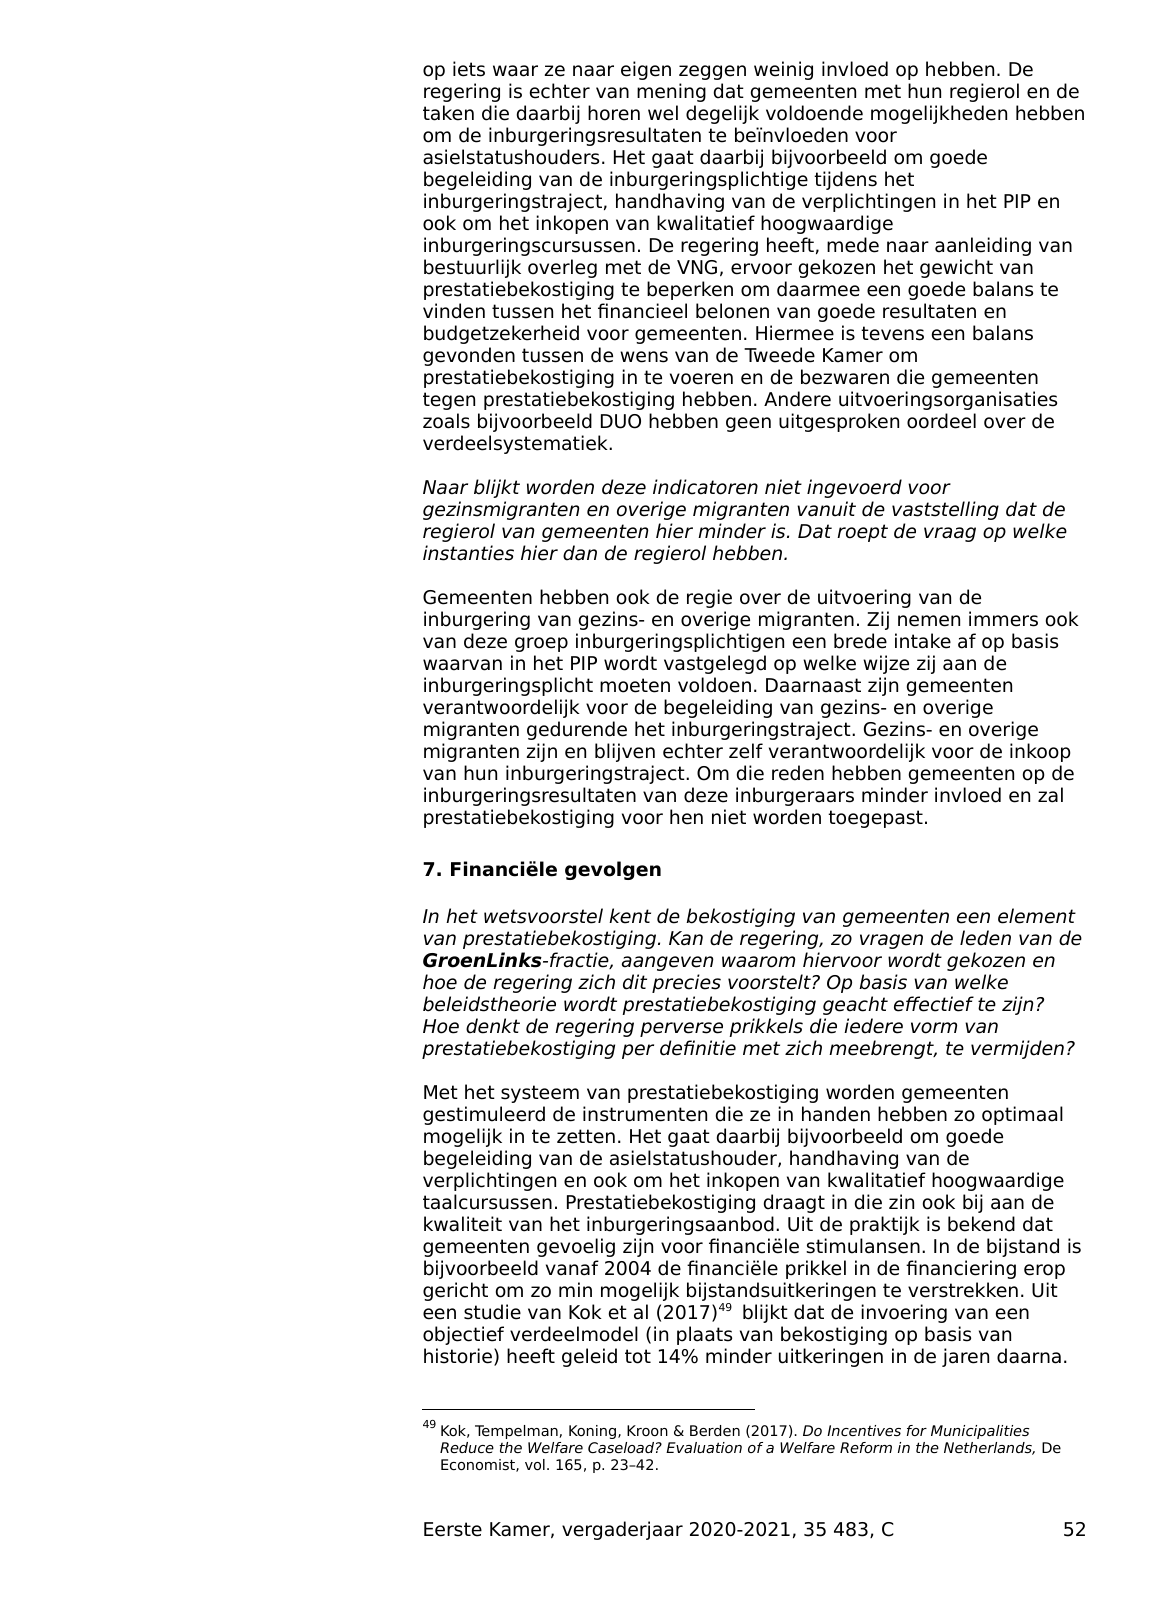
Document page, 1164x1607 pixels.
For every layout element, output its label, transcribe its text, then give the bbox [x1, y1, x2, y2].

subtitle 7. Financiële gevolgen [422, 859, 1087, 881]
text Naar blijkt worden deze indicatoren niet ingevoerd voor gezinsmigranten en overige migranten vanuit de vaststelling dat de regierol van gemeenten hier minder is. Dat roept de vraag op welke instanties hier dan de regierol hebben. [422, 477, 1087, 565]
text Kok, Tempelman, Koning, Kroon & Berden (2017). Do Incentives for Municipalities Reduce the Welfare Caseload? Evaluation of a Welfare Reform in the Netherlands, De Economist, vol. 165, p. 23–42. [422, 1418, 1087, 1474]
text Gemeenten hebben ook de regie over de uitvoering van de inburgering van gezins- en overige migranten. Zij nemen immers ook van deze groep inburgeringsplichtigen een brede intake af op basis waarvan in het PIP wordt vastgelegd op welke wijze zij aan de inburgeringsplicht moeten voldoen. Daarnaast zijn gemeenten verantwoordelijk voor de begeleiding van gezins- en overige migranten gedurende het inburgeringstraject. Gezins- en overige migranten zijn en blijven echter zelf verantwoordelijk voor de inkoop van hun inburgeringstraject. Om die reden hebben gemeenten op de inburgeringsresultaten van deze inburgeraars minder invloed en zal prestatiebekostiging voor hen niet worden toegepast. [422, 587, 1087, 829]
text Met het systeem van prestatiebekostiging worden gemeenten gestimuleerd de instrumenten die ze in handen hebben zo optimaal mogelijk in te zetten. Het gaat daarbij bijvoorbeeld om goede begeleiding van de asielstatushouder, handhaving van de verplichtingen en ook om het inkopen van kwalitatief hoogwaardige taalcursussen. Prestatiebekostiging draagt in die zin ook bij aan de kwaliteit van het inburgeringsaanbod. Uit de praktijk is bekend dat gemeenten gevoelig zijn voor financiële stimulansen. In de bijstand is bijvoorbeeld vanaf 2004 de financiële prikkel in de financiering erop gericht om zo min mogelijk bijstandsuitkeringen te verstrekken. Uit een studie van Kok et al (2017) blijkt dat de invoering van een objectief verdeelmodel (in plaats van bekostiging op basis van historie) heeft geleid tot 14% minder uitkeringen in de jaren daarna. [422, 1082, 1087, 1367]
text op iets waar ze naar eigen zeggen weinig invloed op hebben. De regering is echter van mening dat gemeenten met hun regierol en de taken die daarbij horen wel degelijk voldoende mogelijkheden hebben om de inburgeringsresultaten te beïnvloeden voor asielstatushouders. Het gaat daarbij bijvoorbeeld om goede begeleiding van de inburgeringsplichtige tijdens het inburgeringstraject, handhaving van de verplichtingen in het PIP en ook om het inkopen van kwalitatief hoogwaardige inburgeringscursussen. De regering heeft, mede naar aanleiding van bestuurlijk overleg met de VNG, ervoor gekozen het gewicht van prestatiebekostiging te beperken om daarmee een goede balans te vinden tussen het financieel belonen van goede resultaten en budgetzekerheid voor gemeenten. Hiermee is tevens een balans gevonden tussen de wens van de Tweede Kamer om prestatiebekostiging in te voeren en de bezwaren die gemeenten tegen prestatiebekostiging hebben. Andere uitvoeringsorganisaties zoals bijvoorbeeld DUO hebben geen uitgesproken oordeel over de verdeelsystematiek. [422, 59, 1087, 455]
text In het wetsvoorstel kent de bekostiging van gemeenten een element van prestatiebekostiging. Kan de regering, zo vragen de leden van de GroenLinks-fractie, aangeven waarom hiervoor wordt gekozen en hoe de regering zich dit precies voorstelt? Op basis van welke beleidstheorie wordt prestatiebekostiging geacht effectief te zijn? Hoe denkt de regering perverse prikkels die iedere vorm van prestatiebekostiging per definitie met zich meebrengt, te vermijden? [422, 906, 1087, 1059]
